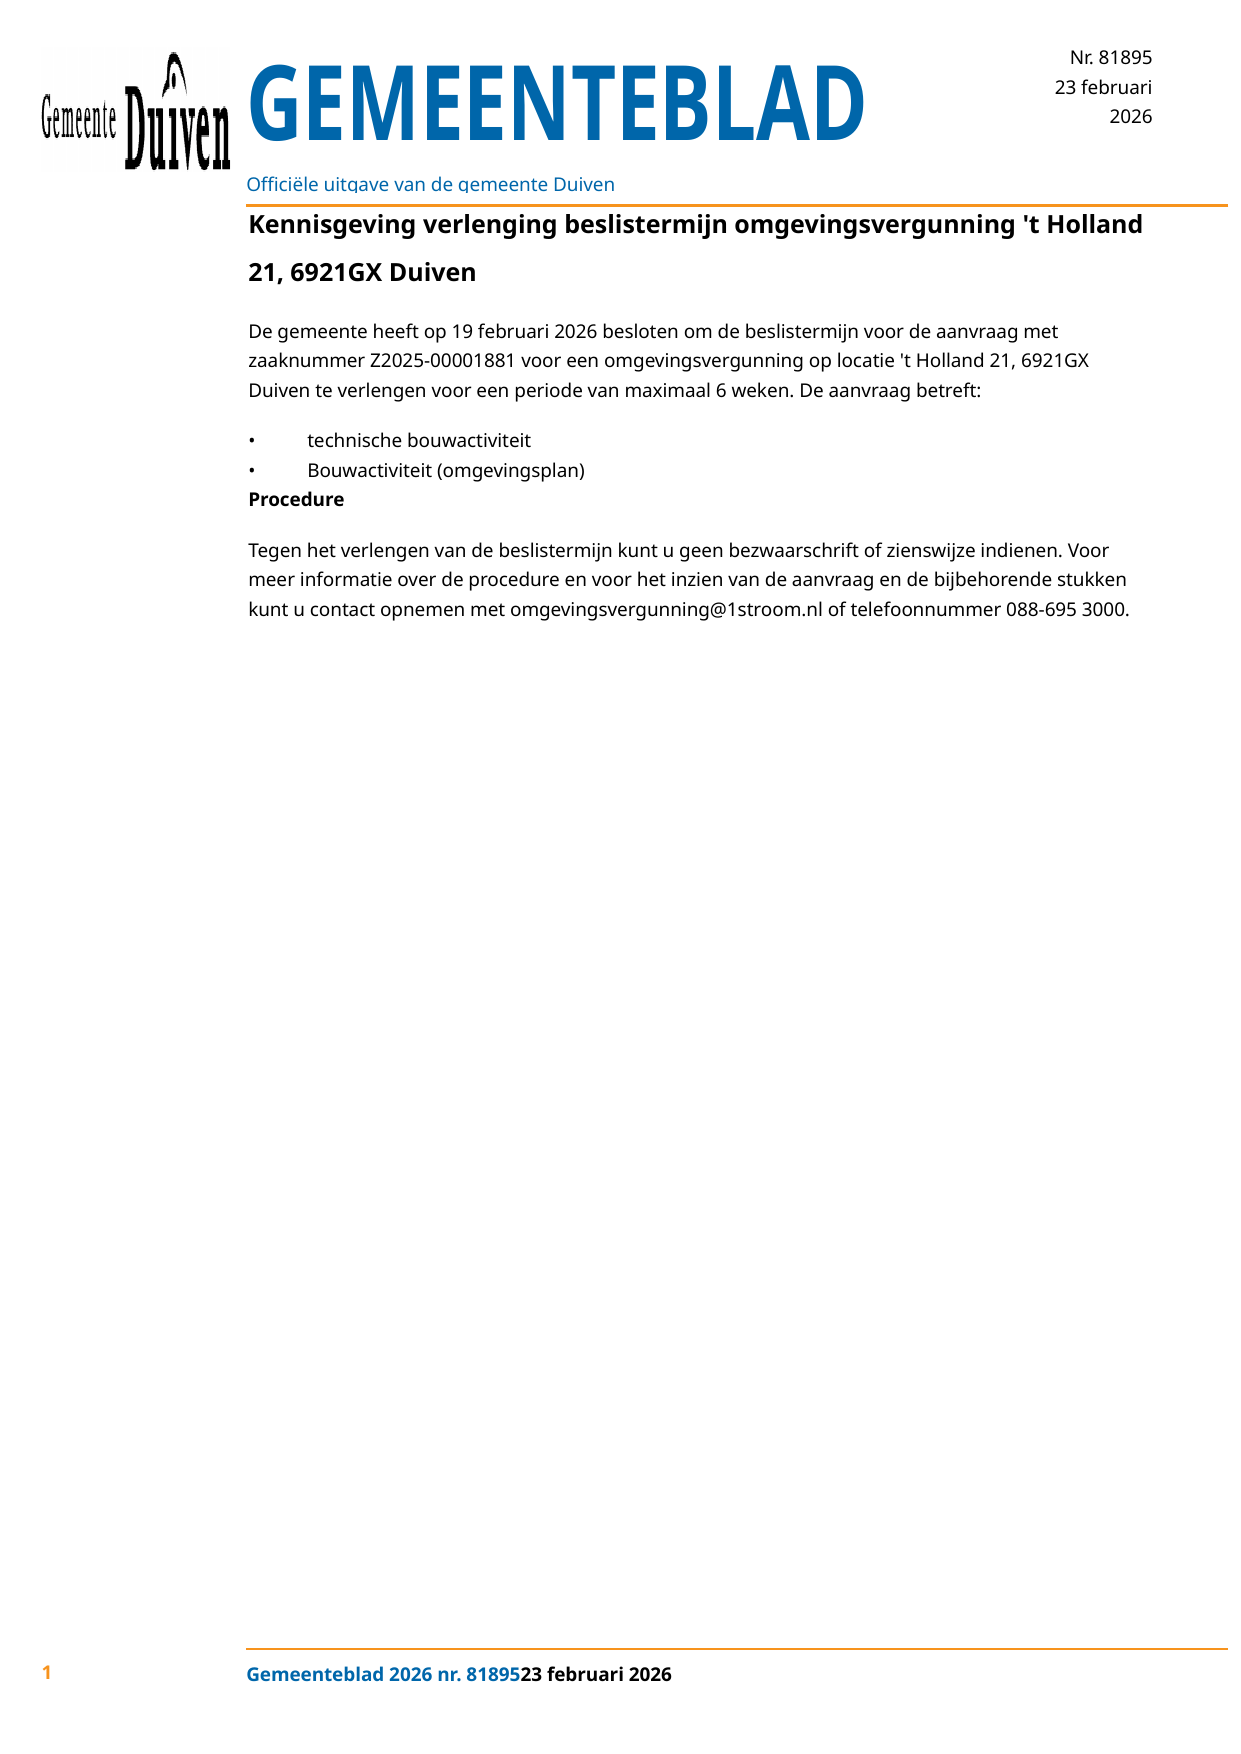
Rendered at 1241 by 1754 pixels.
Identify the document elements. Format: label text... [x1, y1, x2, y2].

text Kennisgeving verlenging beslistermijn omgevingsvergunning 't Holland 21, 6921GX Duiven [248, 207, 1152, 288]
text Procedure [248, 487, 1152, 512]
list Bouwactiviteit (omgevingsplan) [248, 457, 1152, 483]
text De gemeente heeft op 19 februari 2026 besloten om de beslistermijn voor de aanvraag met zaaknummer Z2025-00001881 voor een omgevingsvergunning op locatie 't Holland 21, 6921GX Duiven te verlengen voor een periode van maximaal 6 weken. De aanvraag betreft: [248, 318, 1152, 403]
text Tegen het verlengen van de beslistermijn kunt u geen bezwaarschrift of zienswijze indienen. Voor meer informatie over de procedure en voor het inzien van de aanvraag en de bijbehorende stukken kunt u contact opnemen met omgevingsvergunning@1stroom.nl of telefoonnummer 088-695 3000. [248, 537, 1152, 622]
list technische bouwactiviteit [248, 427, 1152, 453]
picture [41, 47, 231, 172]
